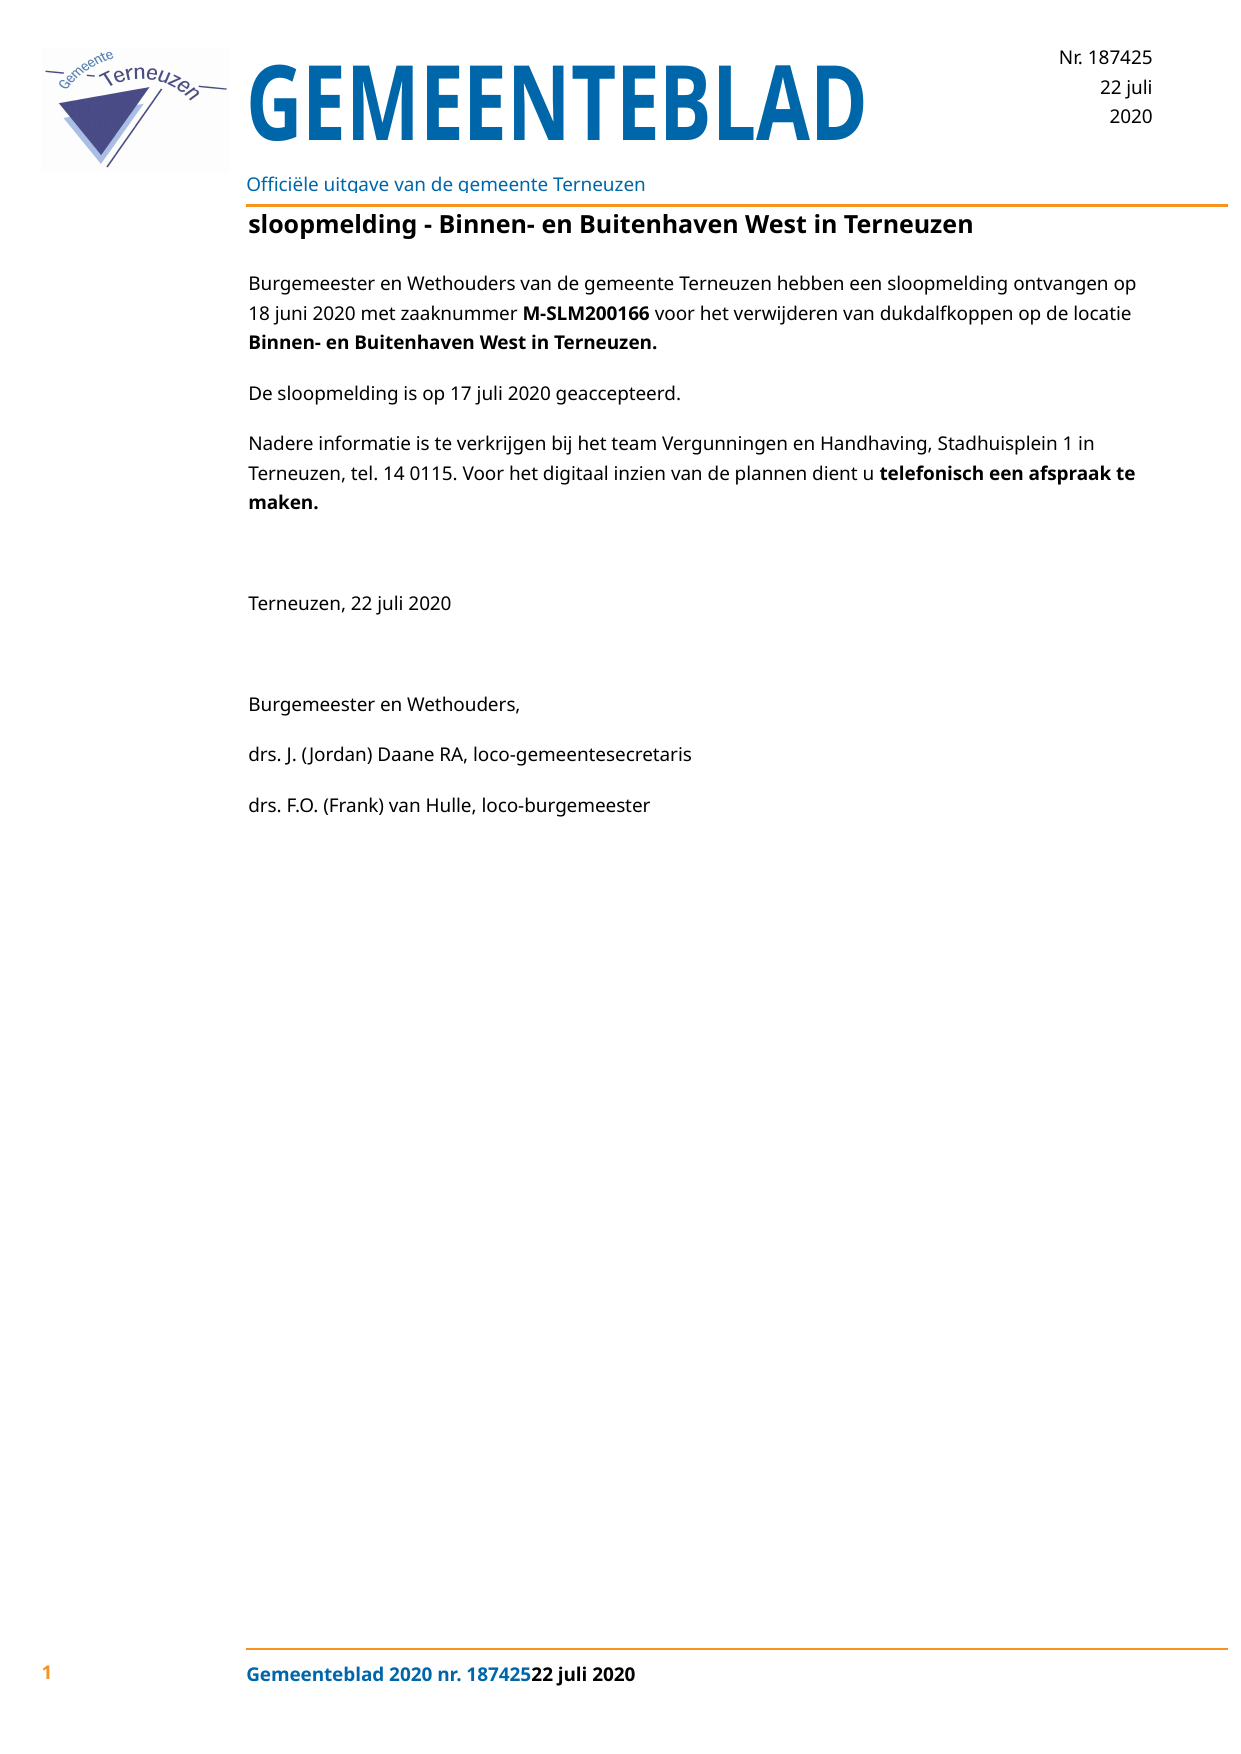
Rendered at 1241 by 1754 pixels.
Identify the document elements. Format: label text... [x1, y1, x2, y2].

picture [41, 47, 231, 172]
text Nadere informatie is te verkrijgen bij het team Vergunningen en Handhaving, Stadhuisplein 1 in Terneuzen, tel. 14 0115. Voor het digitaal inzien van de plannen dient u telefonisch een afspraak te maken. [248, 430, 1152, 515]
text sloopmelding - Binnen- en Buitenhaven West in Terneuzen [248, 207, 1152, 241]
text Burgemeester en Wethouders van de gemeente Terneuzen hebben een sloopmelding ontvangen op 18 juni 2020 met zaaknummer M-SLM200166 voor het verwijderen van dukdalfkoppen op de locatie Binnen- en Buitenhaven West in Terneuzen. [248, 270, 1152, 355]
text Burgemeester en Wethouders, [248, 691, 1152, 717]
text De sloopmelding is op 17 juli 2020 geaccepteerd. [248, 380, 1152, 406]
text Terneuzen, 22 juli 2020 [248, 590, 1152, 616]
text drs. J. (Jordan) Daane RA, loco-gemeentesecretaris [248, 742, 1152, 767]
text drs. F.O. (Frank) van Hulle, loco-burgemeester [248, 792, 1152, 818]
